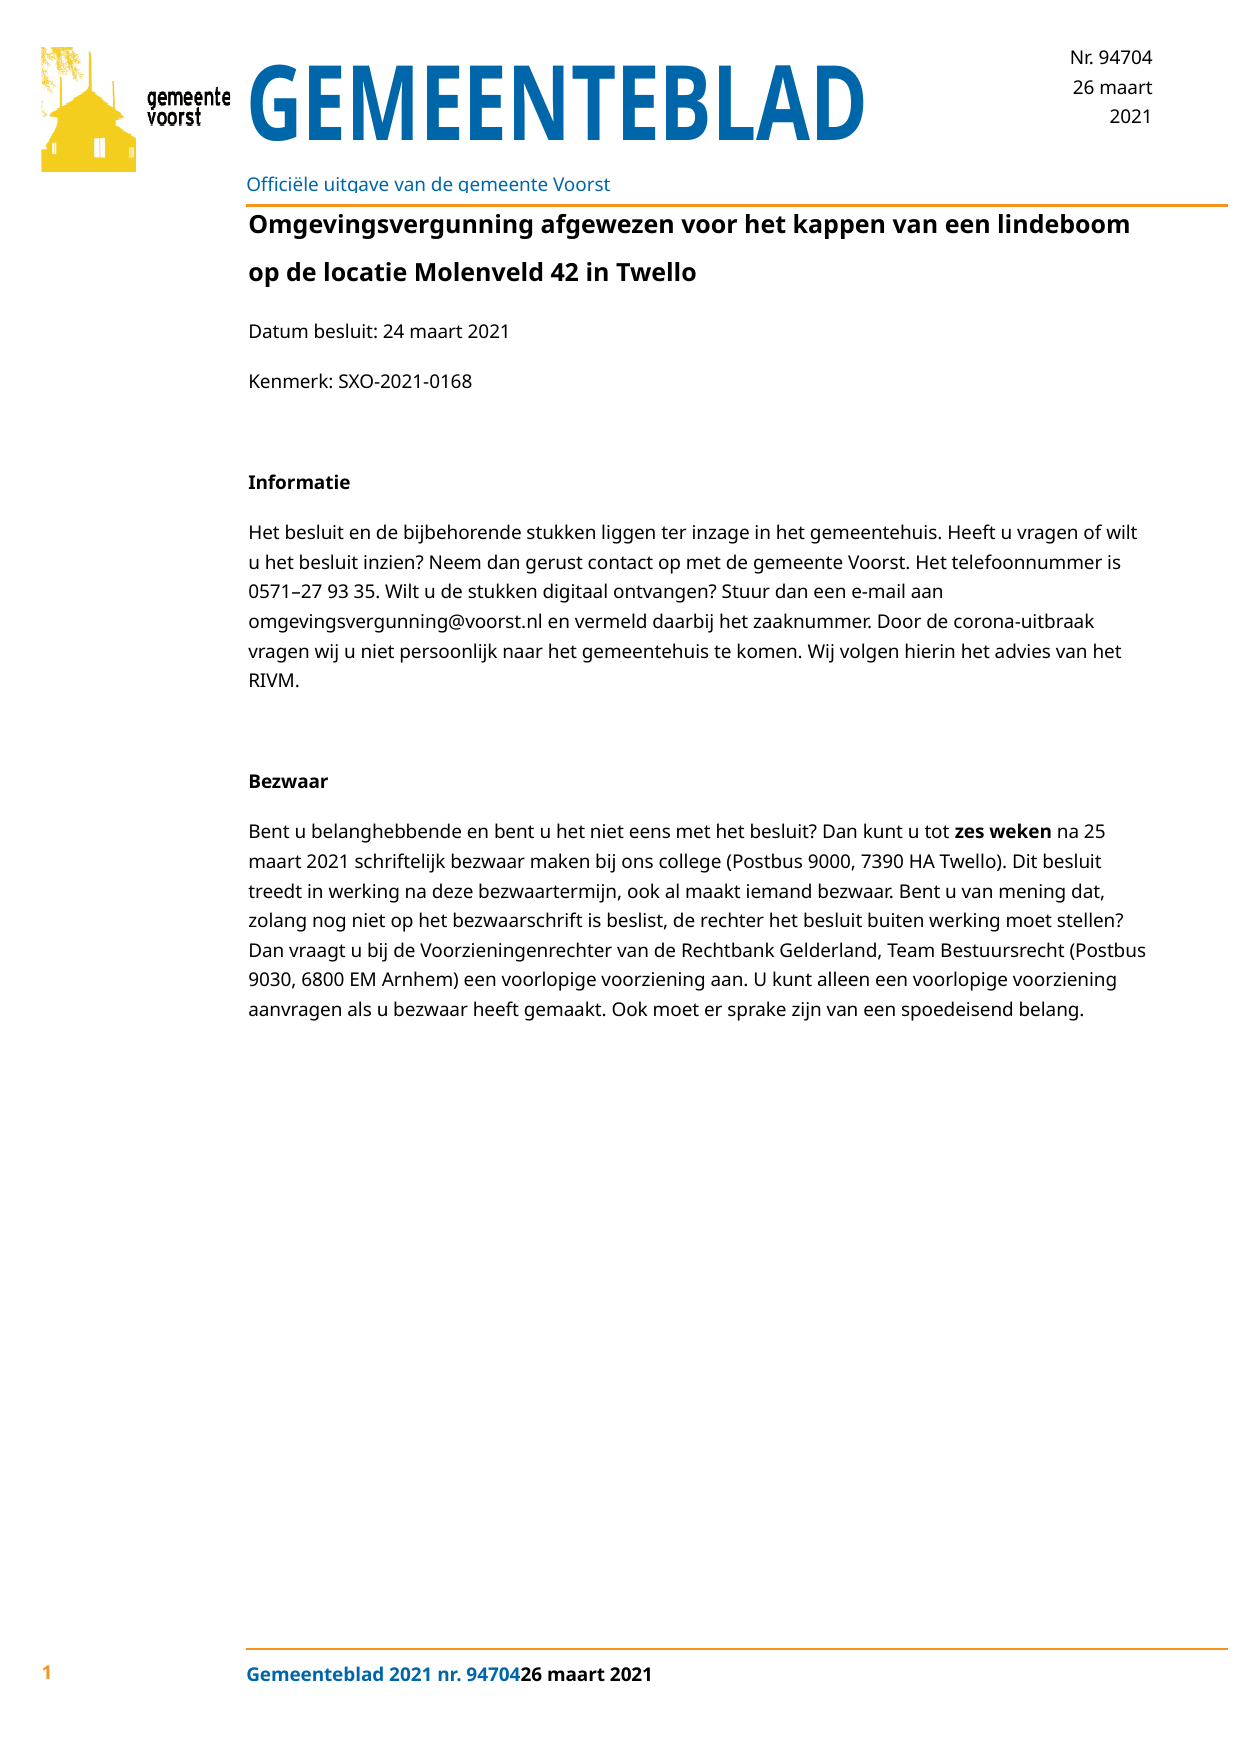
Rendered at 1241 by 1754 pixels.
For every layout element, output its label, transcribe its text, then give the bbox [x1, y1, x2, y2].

text Bezwaar [248, 768, 1152, 794]
text Informatie [248, 469, 1152, 495]
picture [41, 47, 231, 172]
text Bent u belanghebbende en bent u het niet eens met het besluit? Dan kunt u tot zes weken na 25 maart 2021 schriftelijk bezwaar maken bij ons college (Postbus 9000, 7390 HA Twello). Dit besluit treedt in werking na deze bezwaartermijn, ook al maakt iemand bezwaar. Bent u van mening dat, zolang nog niet op het bezwaarschrift is beslist, de rechter het besluit buiten werking moet stellen? Dan vraagt u bij de Voorzieningenrechter van de Rechtbank Gelderland, Team Bestuursrecht (Postbus 9030, 6800 EM Arnhem) een voorlopige voorziening aan. U kunt alleen een voorlopige voorziening aanvragen als u bezwaar heeft gemaakt. Ook moet er sprake zijn van een spoedeisend belang. [248, 819, 1152, 1022]
text Omgevingsvergunning afgewezen voor het kappen van een lindeboom op de locatie Molenveld 42 in Twello [248, 207, 1152, 288]
text Kenmerk: SXO-2021-0168 [248, 368, 1152, 394]
text Datum besluit: 24 maart 2021 [248, 318, 1152, 344]
text Het besluit en de bijbehorende stukken liggen ter inzage in het gemeentehuis. Heeft u vragen of wilt u het besluit inzien? Neem dan gerust contact op met de gemeente Voorst. Het telefoonnummer is 0571–27 93 35. Wilt u de stukken digitaal ontvangen? Stuur dan een e-mail aan omgevingsvergunning@voorst.nl en vermeld daarbij het zaaknummer. Door de corona-uitbraak vragen wij u niet persoonlijk naar het gemeentehuis te komen. Wij volgen hierin het advies van het RIVM. [248, 519, 1152, 693]
